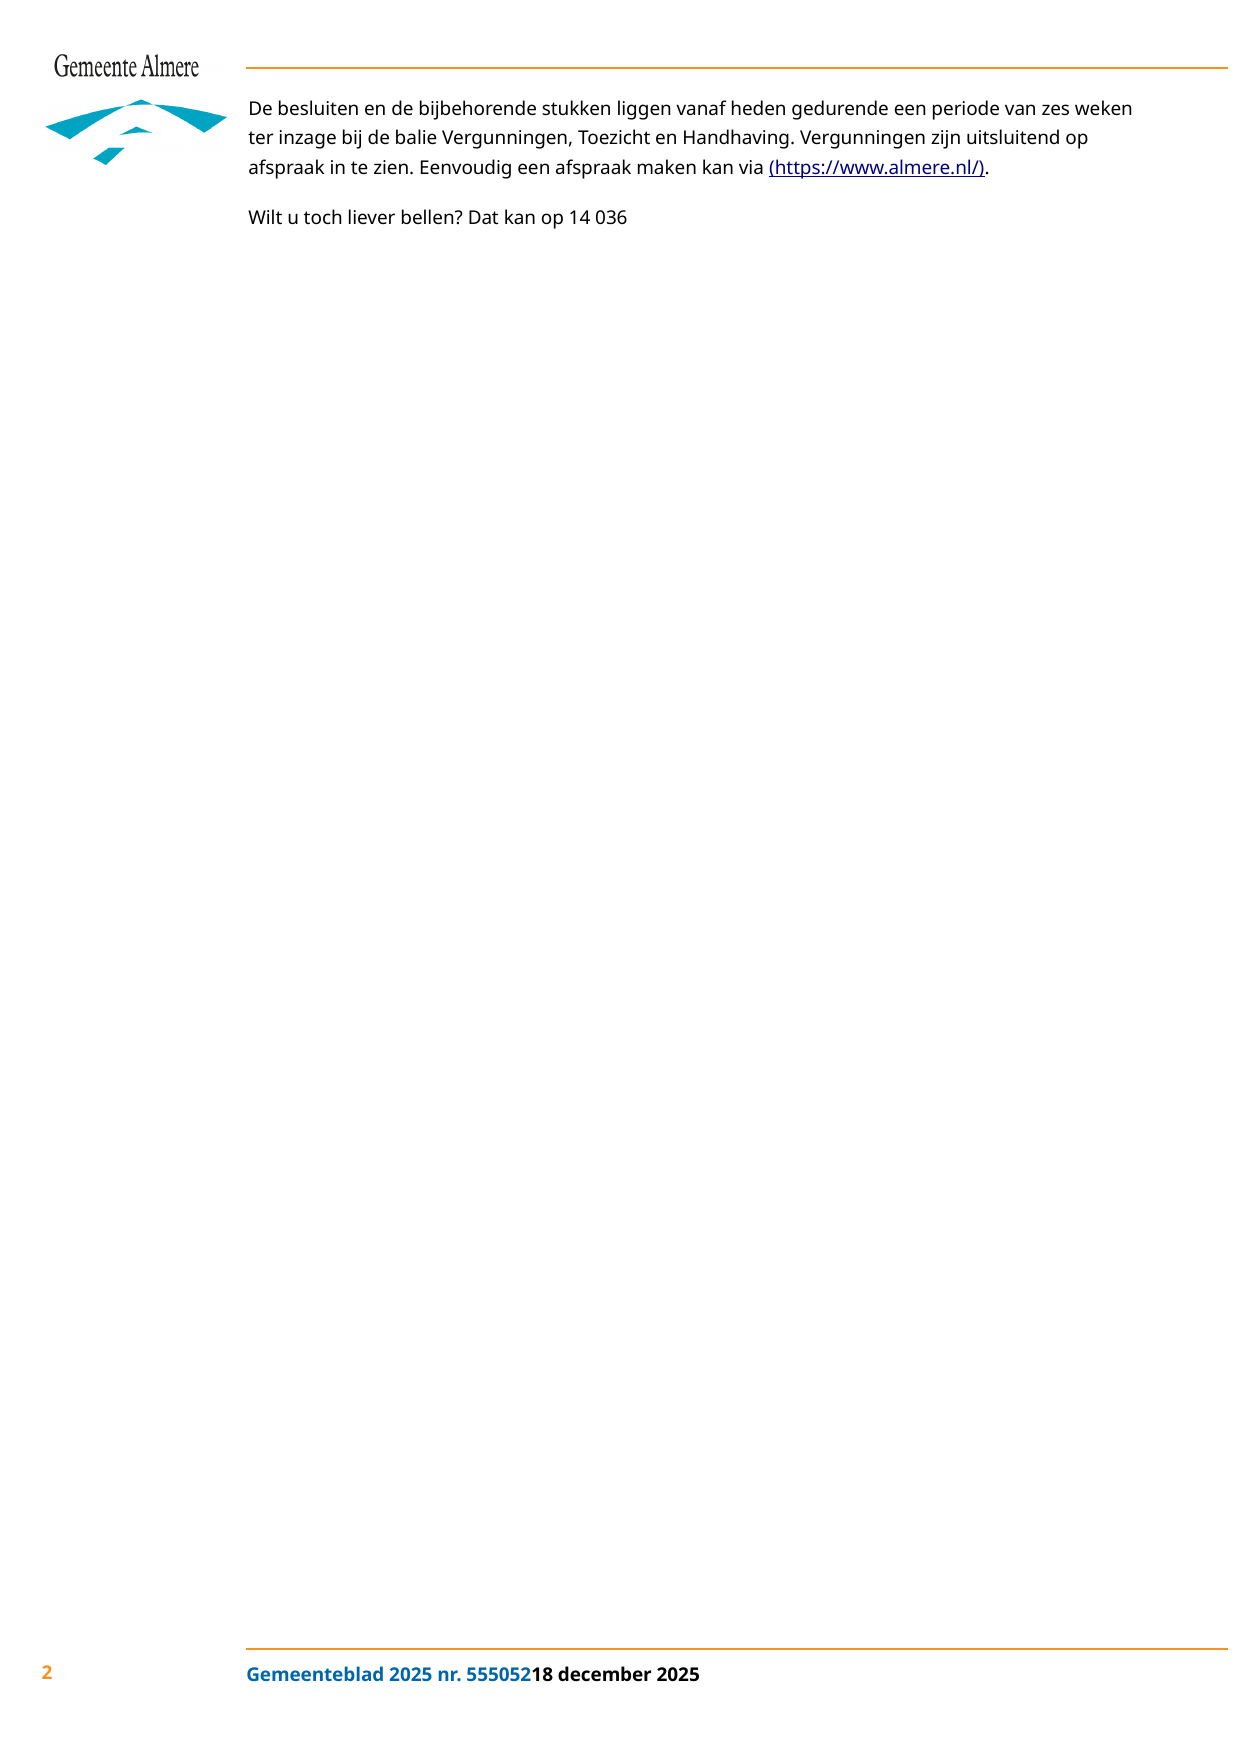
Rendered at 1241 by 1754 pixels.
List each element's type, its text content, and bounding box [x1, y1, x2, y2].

text Wilt u toch liever bellen? Dat kan op 14 036 [248, 204, 1152, 230]
picture [41, 47, 231, 172]
text De besluiten en de bijbehorende stukken liggen vanaf heden gedurende een periode van zes weken ter inzage bij de balie Vergunningen, Toezicht en Handhaving. Vergunningen zijn uitsluitend op afspraak in te zien. Eenvoudig een afspraak maken kan via (https://www.almere.nl/). [248, 95, 1152, 180]
